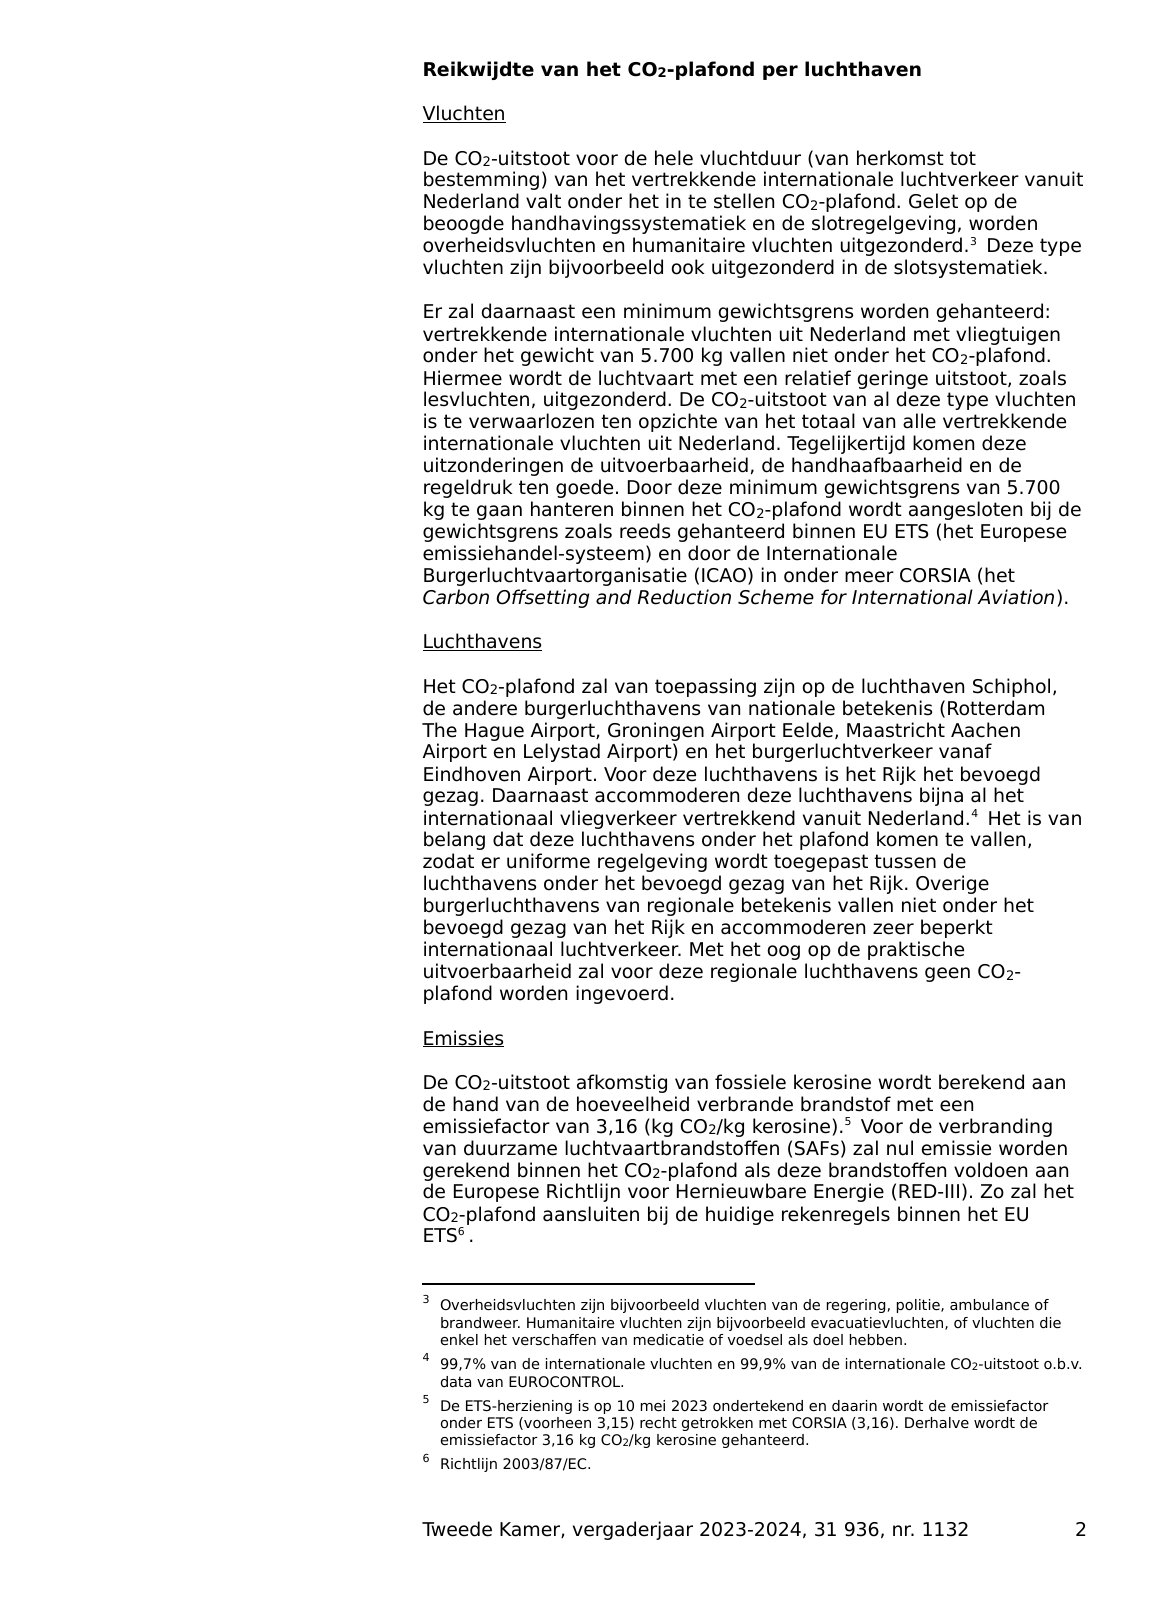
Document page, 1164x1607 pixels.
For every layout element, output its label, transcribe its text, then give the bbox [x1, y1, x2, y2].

text De ETS-herziening is op 10 mei 2023 ondertekend en daarin wordt de emissiefactor onder ETS (voorheen 3,15) recht getrokken met CORSIA (3,16). Derhalve wordt de emissiefactor 3,16 kg CO2/kg kerosine gehanteerd. [422, 1393, 1087, 1449]
text Overheidsvluchten zijn bijvoorbeeld vluchten van de regering, politie, ambulance of brandweer. Humanitaire vluchten zijn bijvoorbeeld evacuatievluchten, of vluchten die enkel het verschaffen van medicatie of voedsel als doel hebben. [422, 1293, 1087, 1349]
subtitle Emissies [422, 1027, 1087, 1049]
text Het CO2-plafond zal van toepassing zijn op de luchthaven Schiphol, de andere burgerluchthavens van nationale betekenis (Rotterdam The Hague Airport, Groningen Airport Eelde, Maastricht Aachen Airport en Lelystad Airport) en het burgerluchtverkeer vanaf Eindhoven Airport. Voor deze luchthavens is het Rijk het bevoegd gezag. Daarnaast accommoderen deze luchthavens bijna al het internationaal vliegverkeer vertrekkend vanuit Nederland. Het is van belang dat deze luchthavens onder het plafond komen te vallen, zodat er uniforme regelgeving wordt toegepast tussen de luchthavens onder het bevoegd gezag van het Rijk. Overige burgerluchthavens van regionale betekenis vallen niet onder het bevoegd gezag van het Rijk en accommoderen zeer beperkt internationaal luchtverkeer. Met het oog op de praktische uitvoerbaarheid zal voor deze regionale luchthavens geen CO2-plafond worden ingevoerd. [422, 676, 1087, 1005]
subtitle Vluchten [422, 103, 1087, 125]
subtitle Luchthavens [422, 631, 1087, 653]
text De CO2-uitstoot voor de hele vluchtduur (van herkomst tot bestemming) van het vertrekkende internationale luchtverkeer vanuit Nederland valt onder het in te stellen CO2-plafond. Gelet op de beoogde handhavingssystematiek en de slotregelgeving, worden overheidsvluchten en humanitaire vluchten uitgezonderd. Deze type vluchten zijn bijvoorbeeld ook uitgezonderd in de slotsystematiek. [422, 147, 1087, 279]
text Er zal daarnaast een minimum gewichtsgrens worden gehanteerd: vertrekkende internationale vluchten uit Nederland met vliegtuigen onder het gewicht van 5.700 kg vallen niet onder het CO2-plafond. Hiermee wordt de luchtvaart met een relatief geringe uitstoot, zoals lesvluchten, uitgezonderd. De CO2-uitstoot van al deze type vluchten is te verwaarlozen ten opzichte van het totaal van alle vertrekkende internationale vluchten uit Nederland. Tegelijkertijd komen deze uitzonderingen de uitvoerbaarheid, de handhaafbaarheid en de regeldruk ten goede. Door deze minimum gewichtsgrens van 5.700 kg te gaan hanteren binnen het CO2-plafond wordt aangesloten bij de gewichtsgrens zoals reeds gehanteerd binnen EU ETS (het Europese emissiehandel-systeem) en door de Internationale Burgerluchtvaartorganisatie (ICAO) in onder meer CORSIA (het Carbon Offsetting and Reduction Scheme for International Aviation). [422, 301, 1087, 609]
text 99,7% van de internationale vluchten en 99,9% van de internationale CO2-uitstoot o.b.v. data van EUROCONTROL. [422, 1352, 1087, 1391]
text Richtlijn 2003/87/EC. [422, 1452, 1087, 1474]
subtitle Reikwijdte van het CO2-plafond per luchthaven [422, 59, 1087, 81]
text De CO2-uitstoot afkomstig van fossiele kerosine wordt berekend aan de hand van de hoeveelheid verbrande brandstof met een emissiefactor van 3,16 (kg CO2/kg kerosine). Voor de verbranding van duurzame luchtvaartbrandstoffen (SAFs) zal nul emissie worden gerekend binnen het CO2-plafond als deze brandstoffen voldoen aan de Europese Richtlijn voor Hernieuwbare Energie (RED-III). Zo zal het CO2-plafond aansluiten bij de huidige rekenregels binnen het EU ETS. [422, 1072, 1087, 1247]
